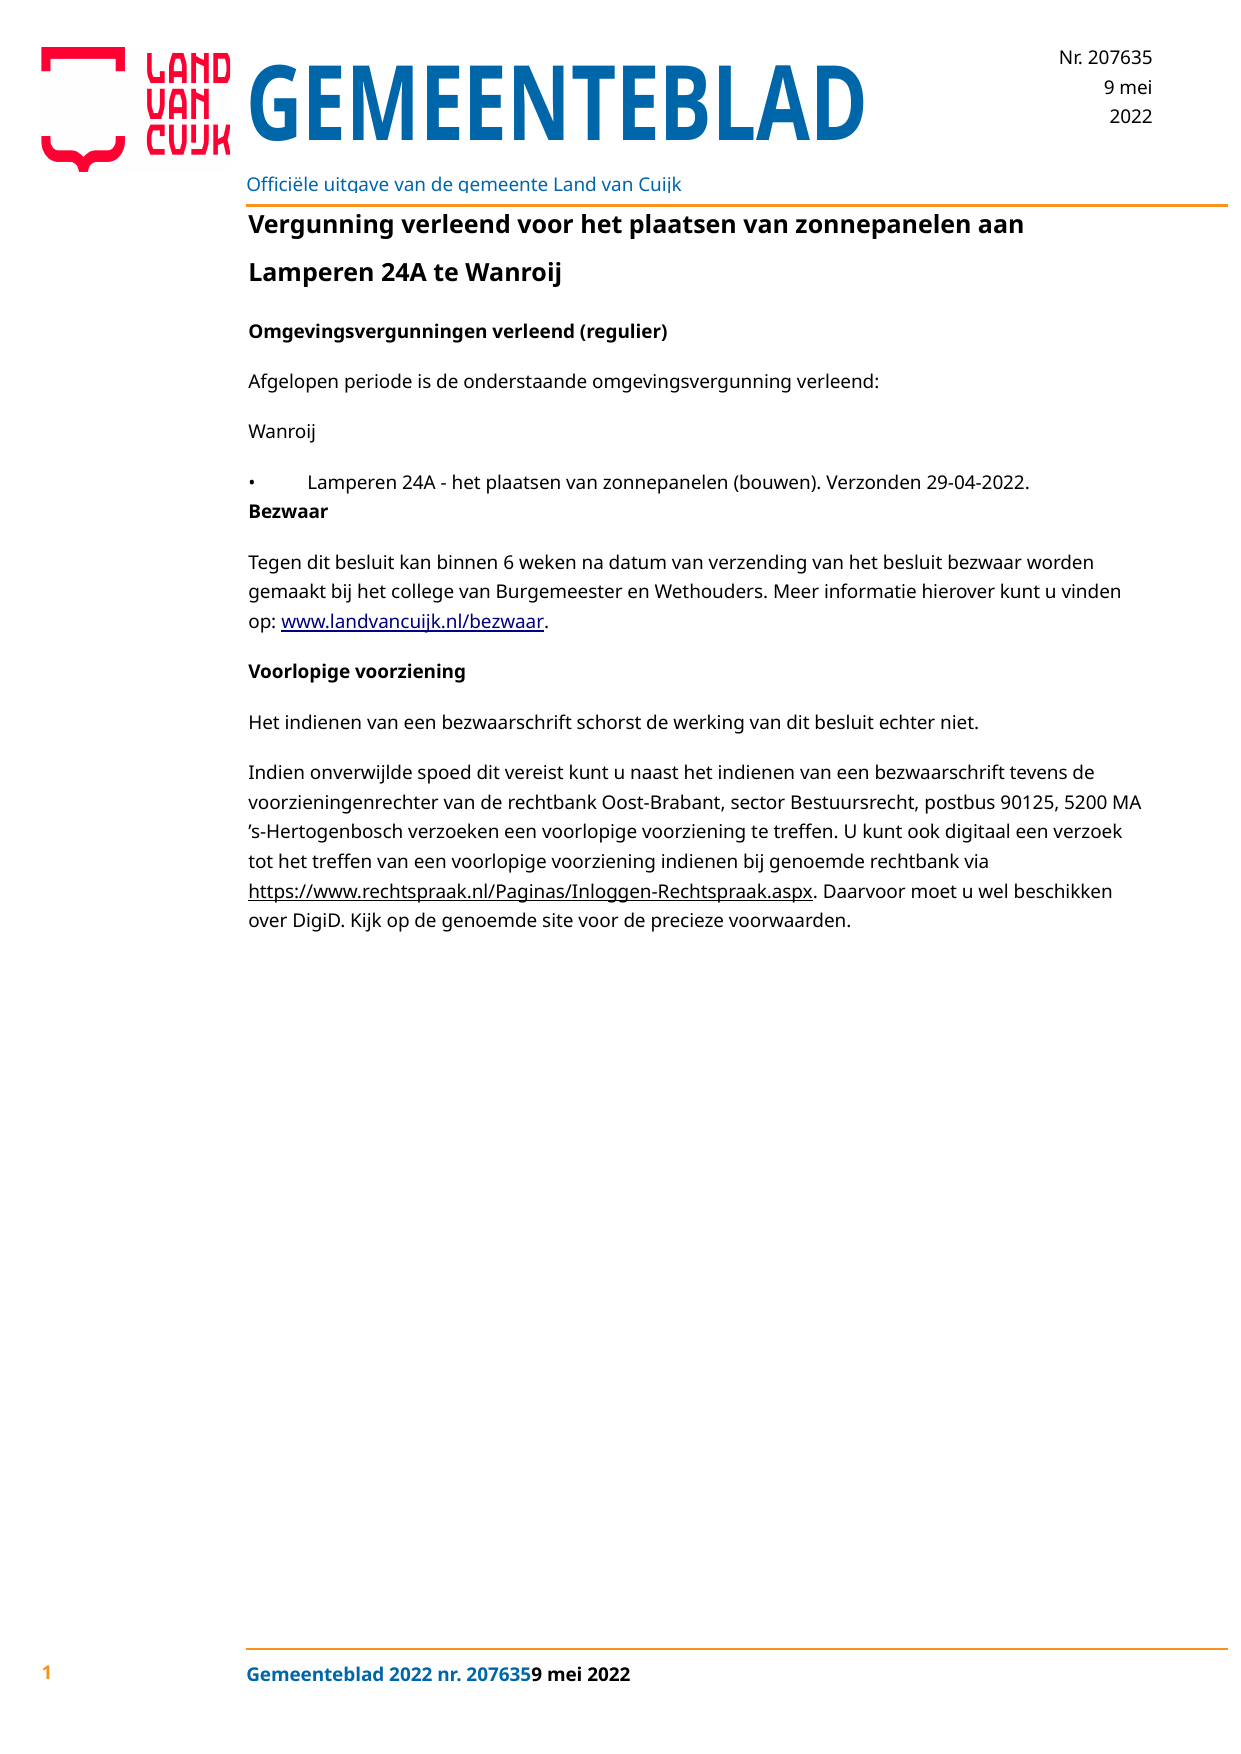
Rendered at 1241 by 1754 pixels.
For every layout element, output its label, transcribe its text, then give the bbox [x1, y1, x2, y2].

text Wanroij [248, 419, 1152, 444]
text Omgevingsvergunningen verleend (regulier) [248, 318, 1152, 344]
text Het indienen van een bezwaarschrift schorst de werking van dit besluit echter niet. [248, 709, 1152, 735]
text Indien onverwijlde spoed dit vereist kunt u naast het indienen van een bezwaarschrift tevens de voorzieningenrechter van de rechtbank Oost-Brabant, sector Bestuursrecht, postbus 90125, 5200 MA ’s-Hertogenbosch verzoeken een voorlopige voorziening te treffen. U kunt ook digitaal een verzoek tot het treffen van een voorlopige voorziening indienen bij genoemde rechtbank via https://www.rechtspraak.nl/Paginas/Inloggen-Rechtspraak.aspx. Daarvoor moet u wel beschikken over DigiD. Kijk op de genoemde site voor de precieze voorwaarden. [248, 759, 1152, 933]
text Tegen dit besluit kan binnen 6 weken na datum van verzending van het besluit bezwaar worden gemaakt bij het college van Burgemeester en Wethouders. Meer informatie hierover kunt u vinden op: www.landvancuijk.nl/bezwaar. [248, 549, 1152, 634]
text Vergunning verleend voor het plaatsen van zonnepanelen aan Lamperen 24A te Wanroij [248, 207, 1152, 288]
picture [41, 47, 231, 172]
list Lamperen 24A - het plaatsen van zonnepanelen (bouwen). Verzonden 29-04-2022. [248, 469, 1152, 495]
text Voorlopige voorziening [248, 659, 1152, 684]
text Bezwaar [248, 499, 1152, 524]
text Afgelopen periode is de onderstaande omgevingsvergunning verleend: [248, 368, 1152, 394]
